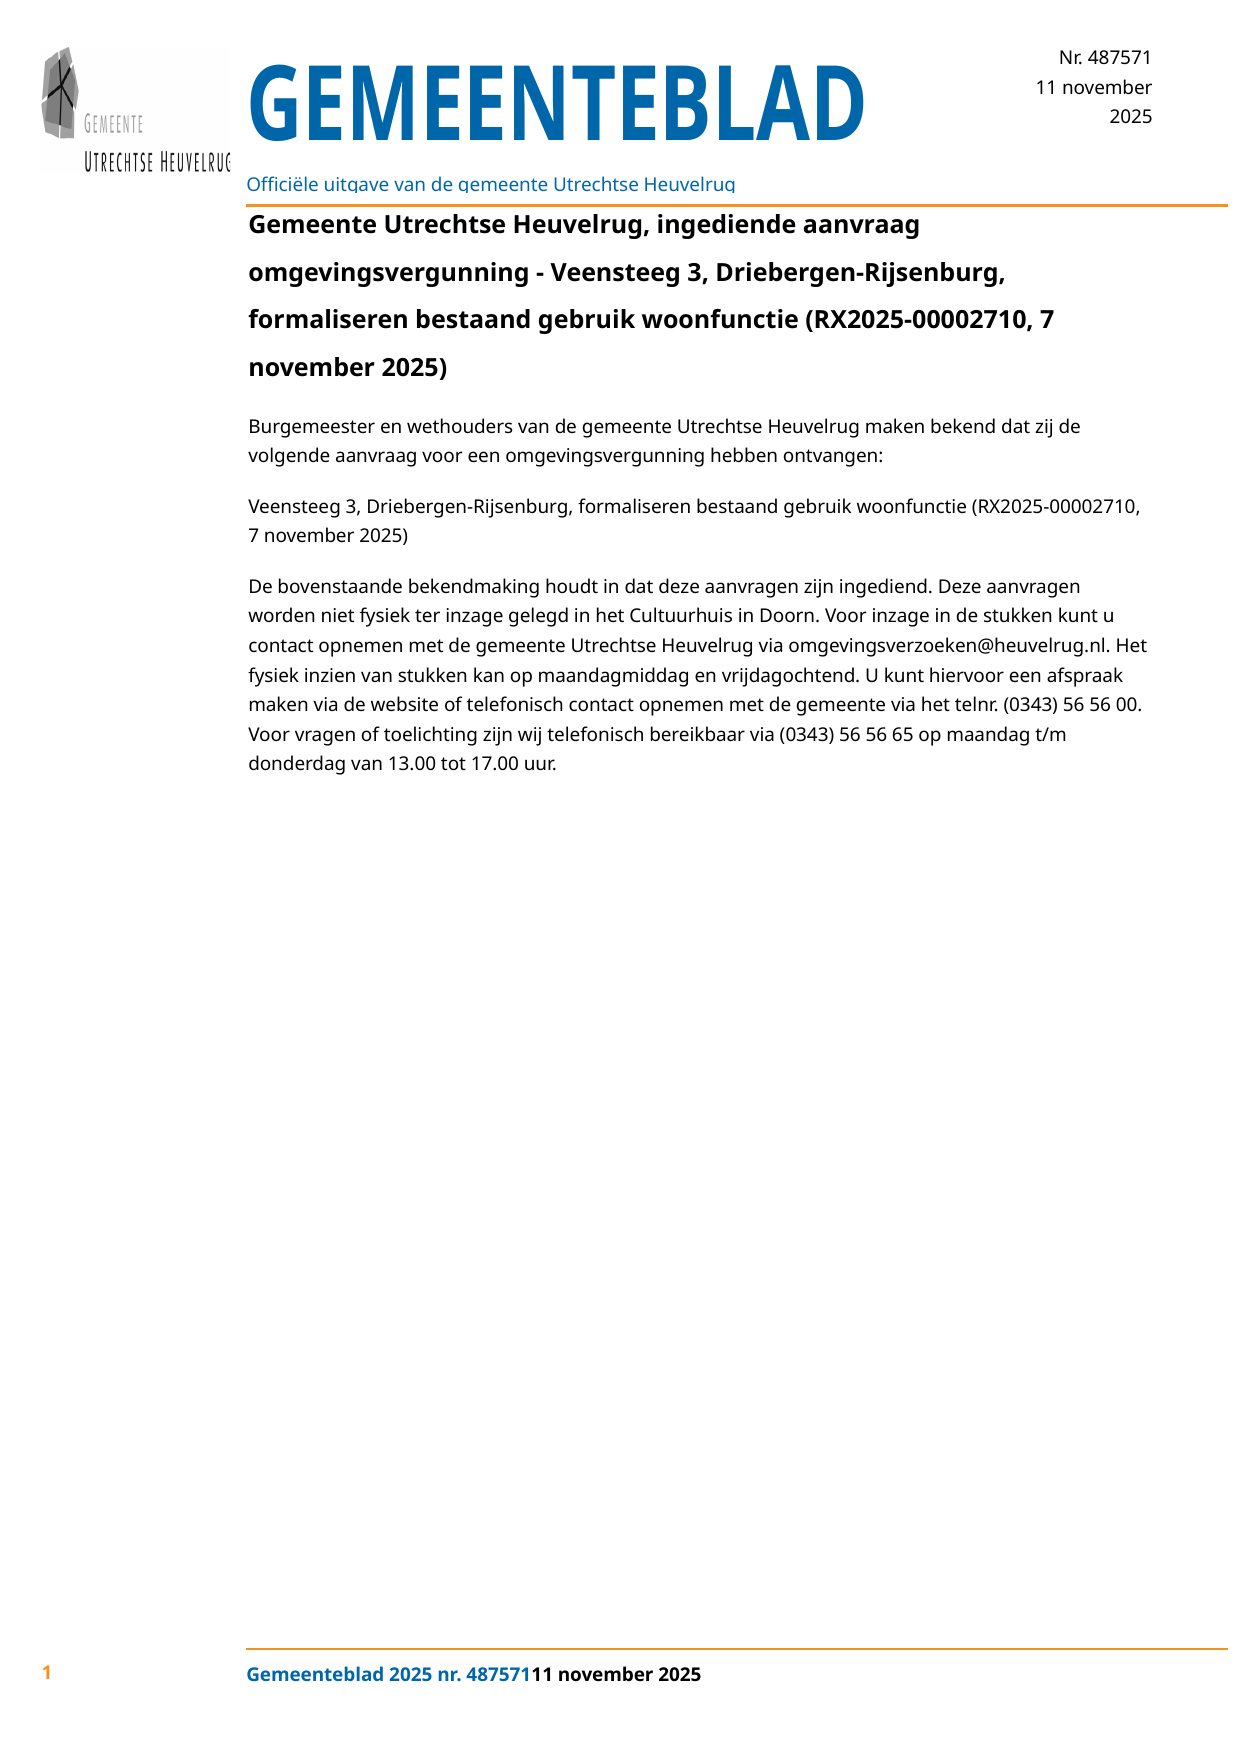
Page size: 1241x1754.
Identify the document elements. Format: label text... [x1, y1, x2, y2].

text De bovenstaande bekendmaking houdt in dat deze aanvragen zijn ingediend. Deze aanvragen worden niet fysiek ter inzage gelegd in het Cultuurhuis in Doorn. Voor inzage in de stukken kunt u contact opnemen met de gemeente Utrechtse Heuvelrug via omgevingsverzoeken@heuvelrug.nl. Het fysiek inzien van stukken kan op maandagmiddag en vrijdagochtend. U kunt hiervoor een afspraak maken via de website of telefonisch contact opnemen met de gemeente via het telnr. (0343) 56 56 00. Voor vragen of toelichting zijn wij telefonisch bereikbaar via (0343) 56 56 65 op maandag t/m donderdag van 13.00 tot 17.00 uur. [248, 573, 1152, 776]
picture [41, 47, 231, 172]
text Veensteeg 3, Driebergen-Rijsenburg, formaliseren bestaand gebruik woonfunctie (RX2025-00002710, 7 november 2025) [248, 493, 1152, 548]
text Burgemeester en wethouders van de gemeente Utrechtse Heuvelrug maken bekend dat zij de volgende aanvraag voor een omgevingsvergunning hebben ontvangen: [248, 413, 1152, 468]
text Gemeente Utrechtse Heuvelrug, ingediende aanvraag omgevingsvergunning - Veensteeg 3, Driebergen-Rijsenburg, formaliseren bestaand gebruik woonfunctie (RX2025-00002710, 7 november 2025) [248, 207, 1152, 384]
